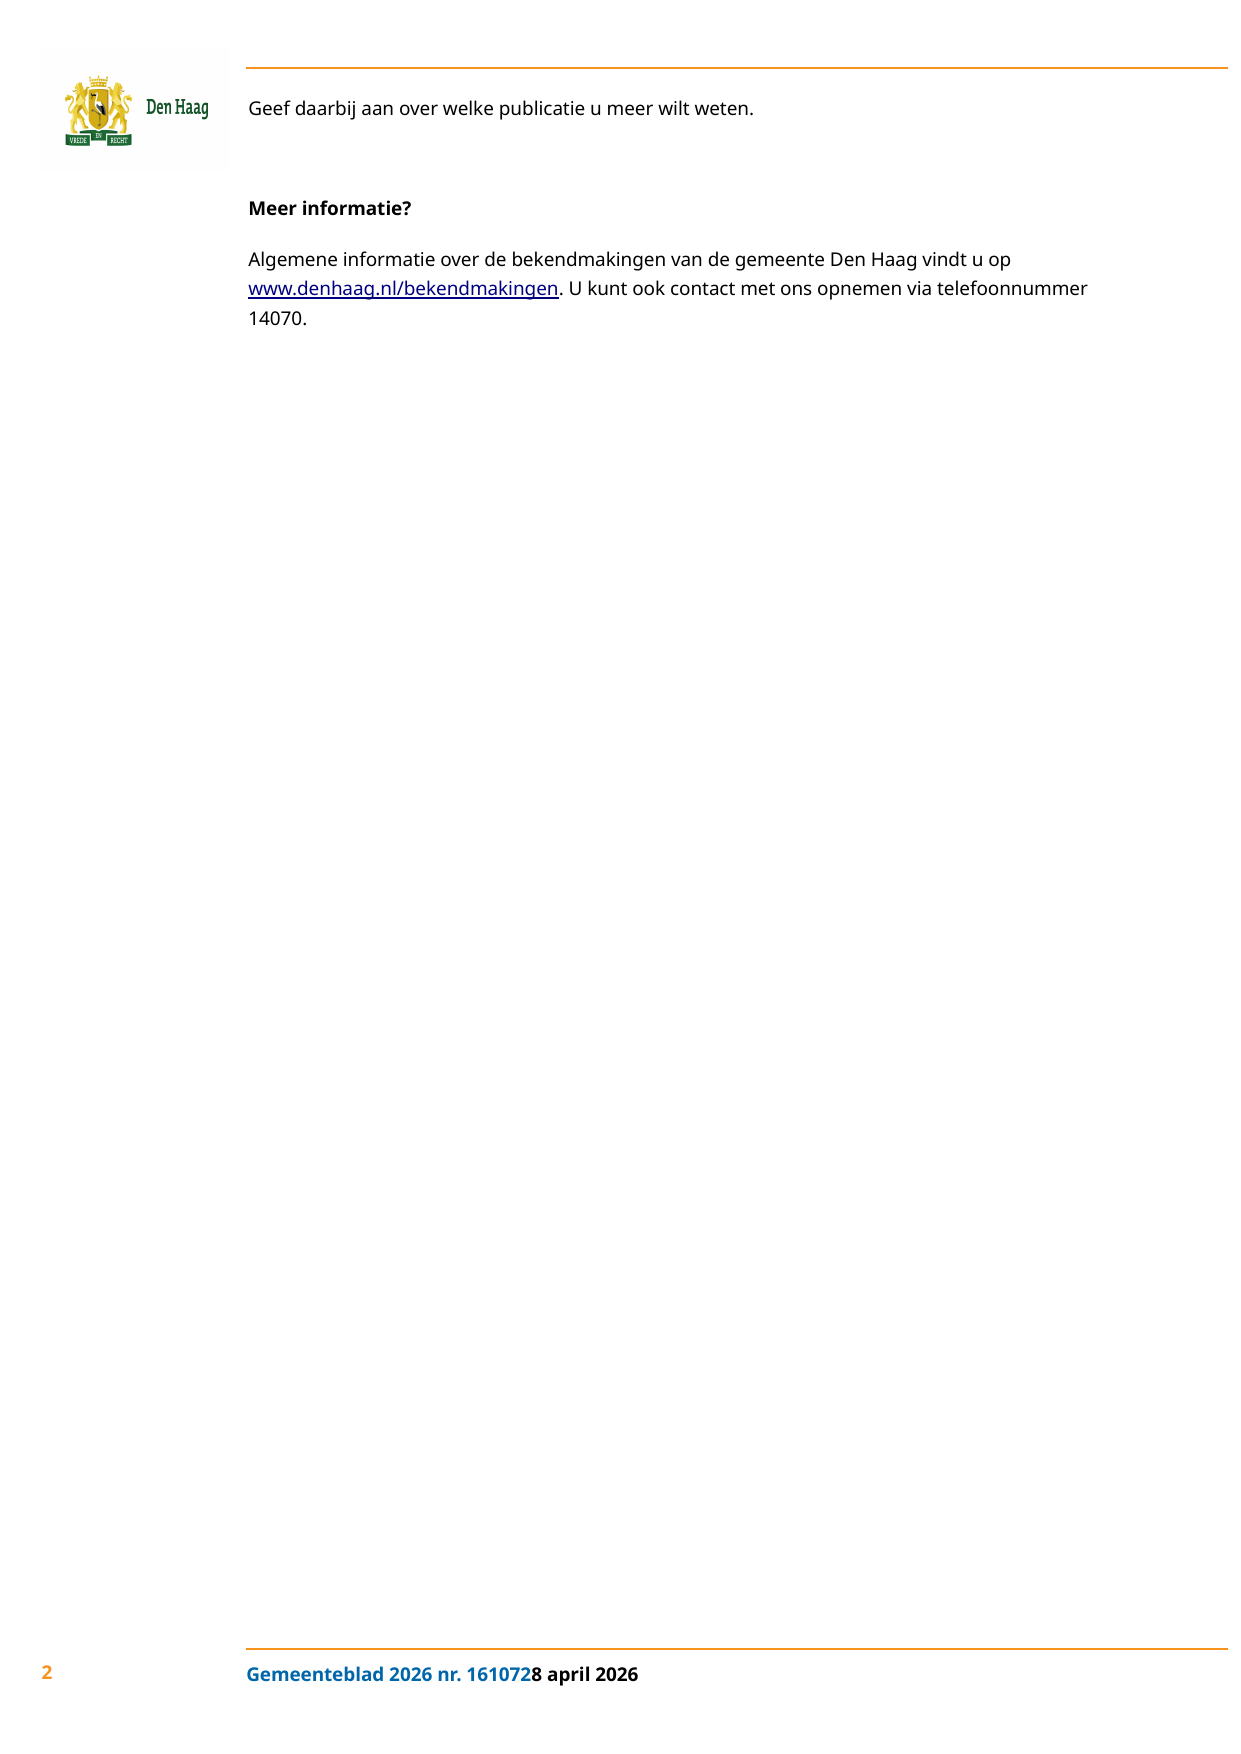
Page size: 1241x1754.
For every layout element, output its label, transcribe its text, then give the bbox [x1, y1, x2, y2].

picture [41, 47, 231, 172]
text Algemene informatie over de bekendmakingen van de gemeente Den Haag vindt u op www.denhaag.nl/bekendmakingen. U kunt ook contact met ons opnemen via telefoonnummer 14070. [248, 246, 1152, 331]
text Meer informatie? [248, 196, 1152, 221]
text Geef daarbij aan over welke publicatie u meer wilt weten. [248, 95, 1152, 121]
